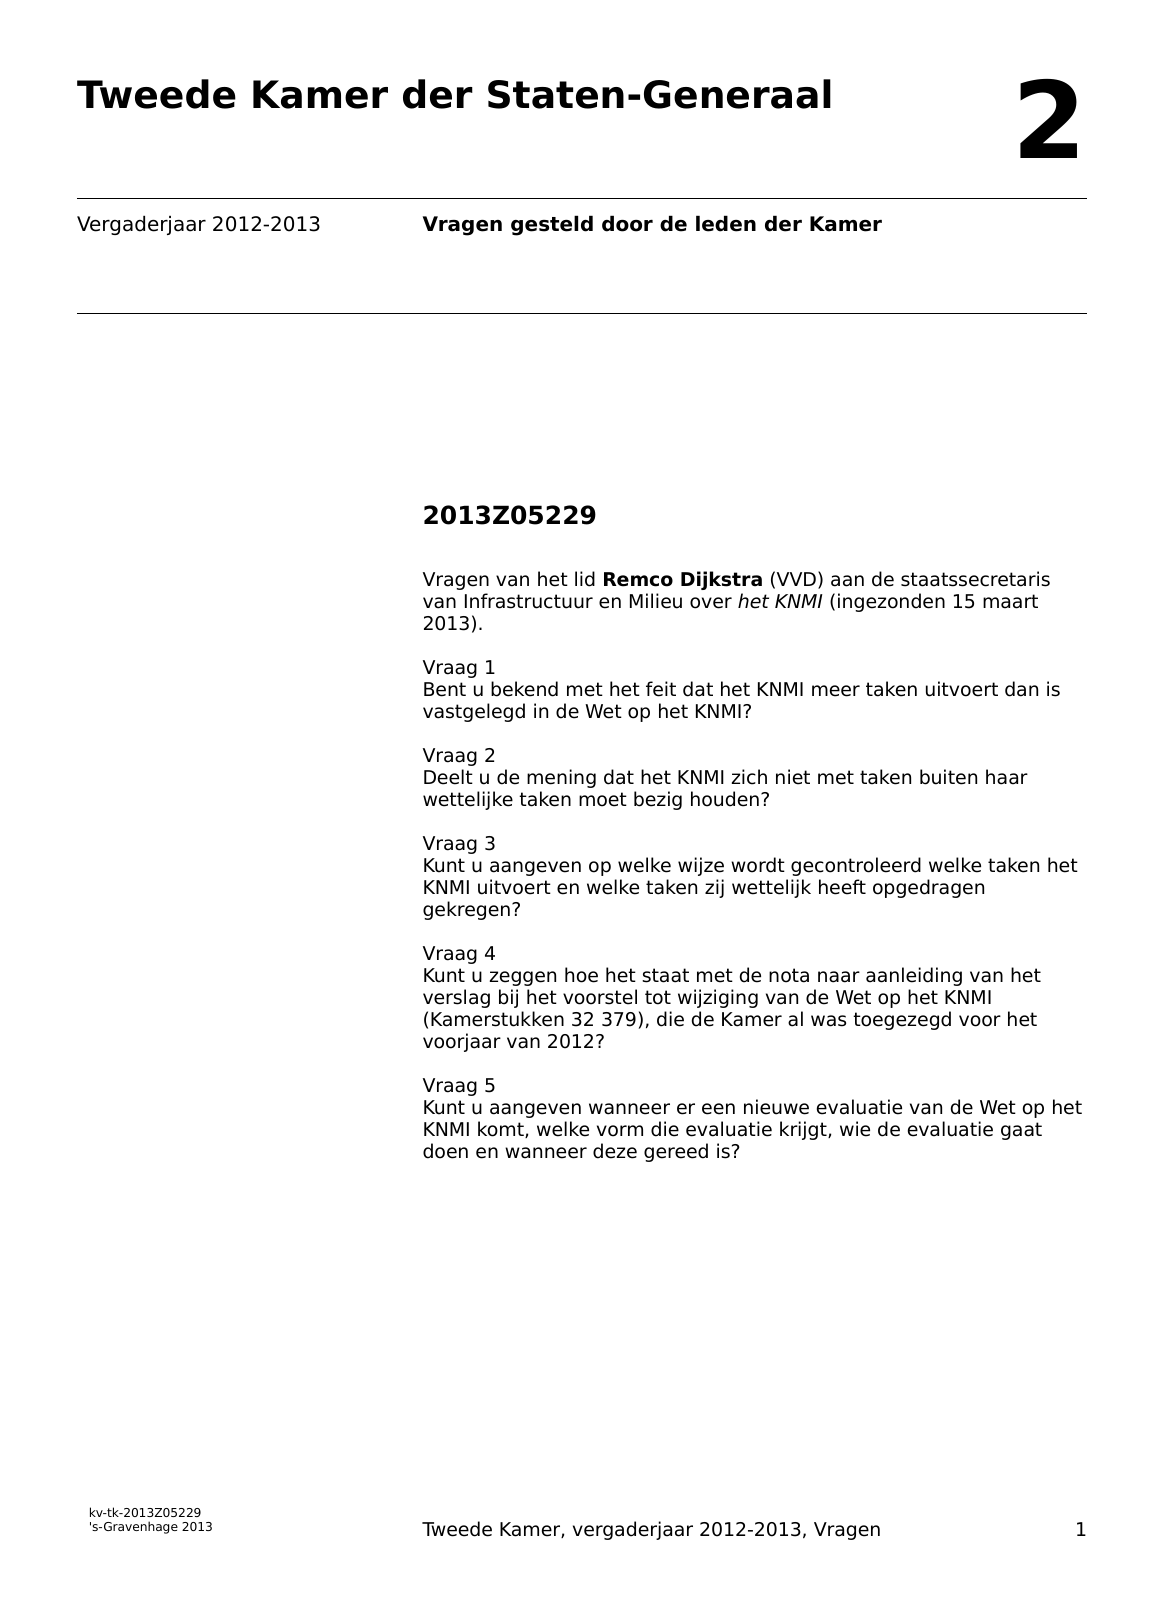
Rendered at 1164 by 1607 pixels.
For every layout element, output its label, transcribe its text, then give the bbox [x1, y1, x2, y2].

text Kunt u zeggen hoe het staat met de nota naar aanleiding van het verslag bij het voorstel tot wijziging van de Wet op het KNMI (Kamerstukken 32 379), die de Kamer al was toegezegd voor het voorjaar van 2012? [422, 965, 1087, 1053]
text Kunt u aangeven wanneer er een nieuwe evaluatie van de Wet op het KNMI komt, welke vorm die evaluatie krijgt, wie de evaluatie gaat doen en wanneer deze gereed is? [422, 1097, 1087, 1163]
text Vraag 1 [422, 657, 1087, 679]
text 's-Gravenhage 2013 [88, 1520, 323, 1534]
table_cell Vragen gesteld door de leden der Kamer [422, 199, 1087, 313]
text Bent u bekend met het feit dat het KNMI meer taken uitvoert dan is vastgelegd in de Wet op het KNMI? [422, 679, 1087, 723]
table_header Tweede Kamer der Staten-Generaal [77, 59, 886, 198]
text Vraag 2 [422, 745, 1087, 767]
text Vraag 3 [422, 833, 1087, 855]
text Vraag 5 [422, 1075, 1087, 1097]
table_header 2 [886, 59, 1087, 198]
text Vragen van het lid Remco Dijkstra (VVD) aan de staatssecretaris van Infrastructuur en Milieu over het KNMI (ingezonden 15 maart 2013). [422, 569, 1087, 635]
text Vraag 4 [422, 943, 1087, 965]
table_cell Vergaderjaar 2012-2013 [77, 199, 422, 313]
text Kunt u aangeven op welke wijze wordt gecontroleerd welke taken het KNMI uitvoert en welke taken zij wettelijk heeft opgedragen gekregen? [422, 855, 1087, 921]
text Deelt u de mening dat het KNMI zich niet met taken buiten haar wettelijke taken moet bezig houden? [422, 767, 1087, 811]
text 2013Z05229 [422, 501, 1087, 531]
text kv-tk-2013Z05229 [88, 1506, 323, 1520]
